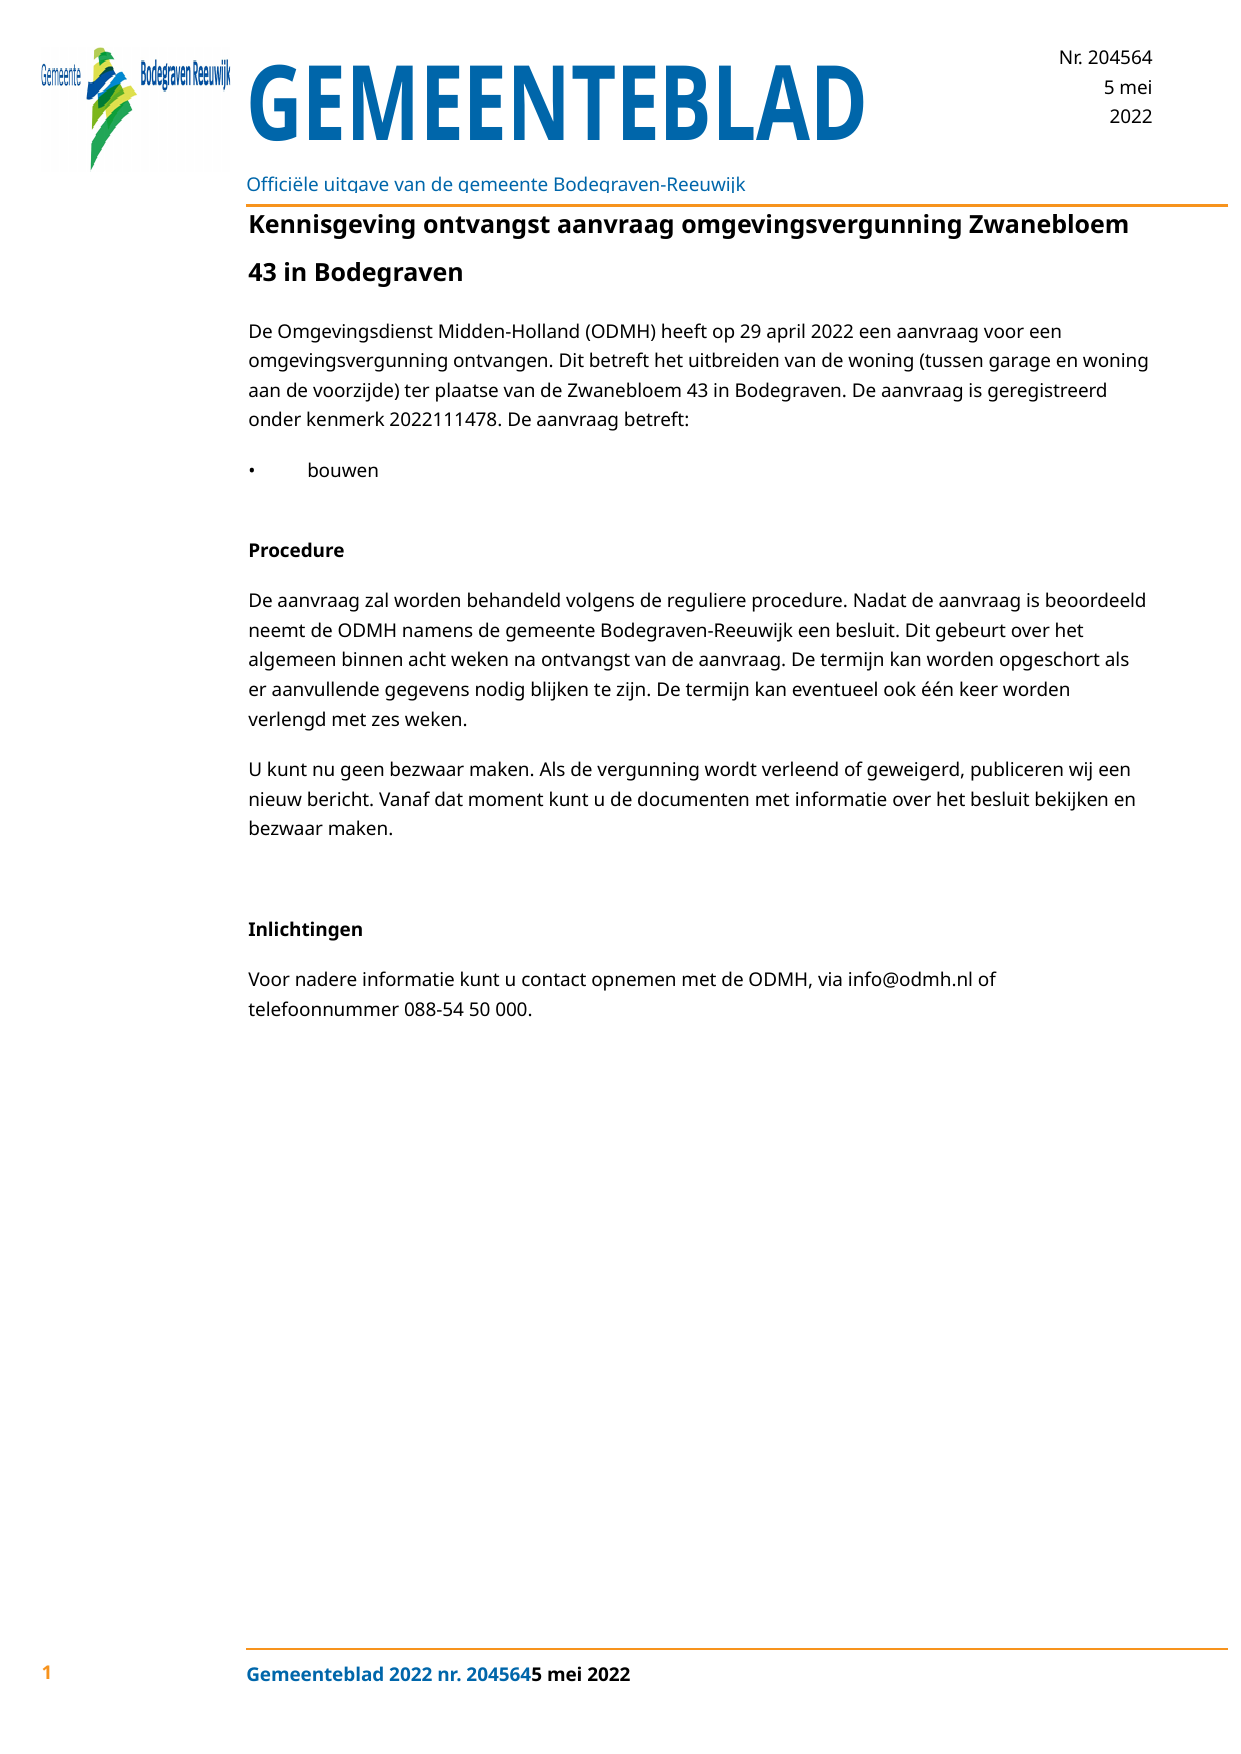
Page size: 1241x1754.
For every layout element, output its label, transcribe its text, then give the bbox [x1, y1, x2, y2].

text Voor nadere informatie kunt u contact opnemen met de ODMH, via info@odmh.nl of telefoonnummer 088-54 50 000. [248, 967, 1152, 1022]
text Procedure [248, 537, 1152, 563]
picture [41, 47, 231, 172]
text U kunt nu geen bezwaar maken. Als de vergunning wordt verleend of geweigerd, publiceren wij een nieuw bericht. Vanaf dat moment kunt u de documenten met informatie over het besluit bekijken en bezwaar maken. [248, 756, 1152, 841]
text De Omgevingsdienst Midden-Holland (ODMH) heeft op 29 april 2022 een aanvraag voor een omgevingsvergunning ontvangen. Dit betreft het uitbreiden van de woning (tussen garage en woning aan de voorzijde) ter plaatse van de Zwanebloem 43 in Bodegraven. De aanvraag is geregistreerd onder kenmerk 2022111478. De aanvraag betreft: [248, 318, 1152, 432]
text Kennisgeving ontvangst aanvraag omgevingsvergunning Zwanebloem 43 in Bodegraven [248, 207, 1152, 288]
text De aanvraag zal worden behandeld volgens de reguliere procedure. Nadat de aanvraag is beoordeeld neemt de ODMH namens de gemeente Bodegraven-Reeuwijk een besluit. Dit gebeurt over het algemeen binnen acht weken na ontvangst van de aanvraag. De termijn kan worden opgeschort als er aanvullende gegevens nodig blijken te zijn. De termijn kan eventueel ook één keer worden verlengd met zes weken. [248, 587, 1152, 732]
list bouwen [248, 457, 1152, 483]
text Inlichtingen [248, 916, 1152, 942]
